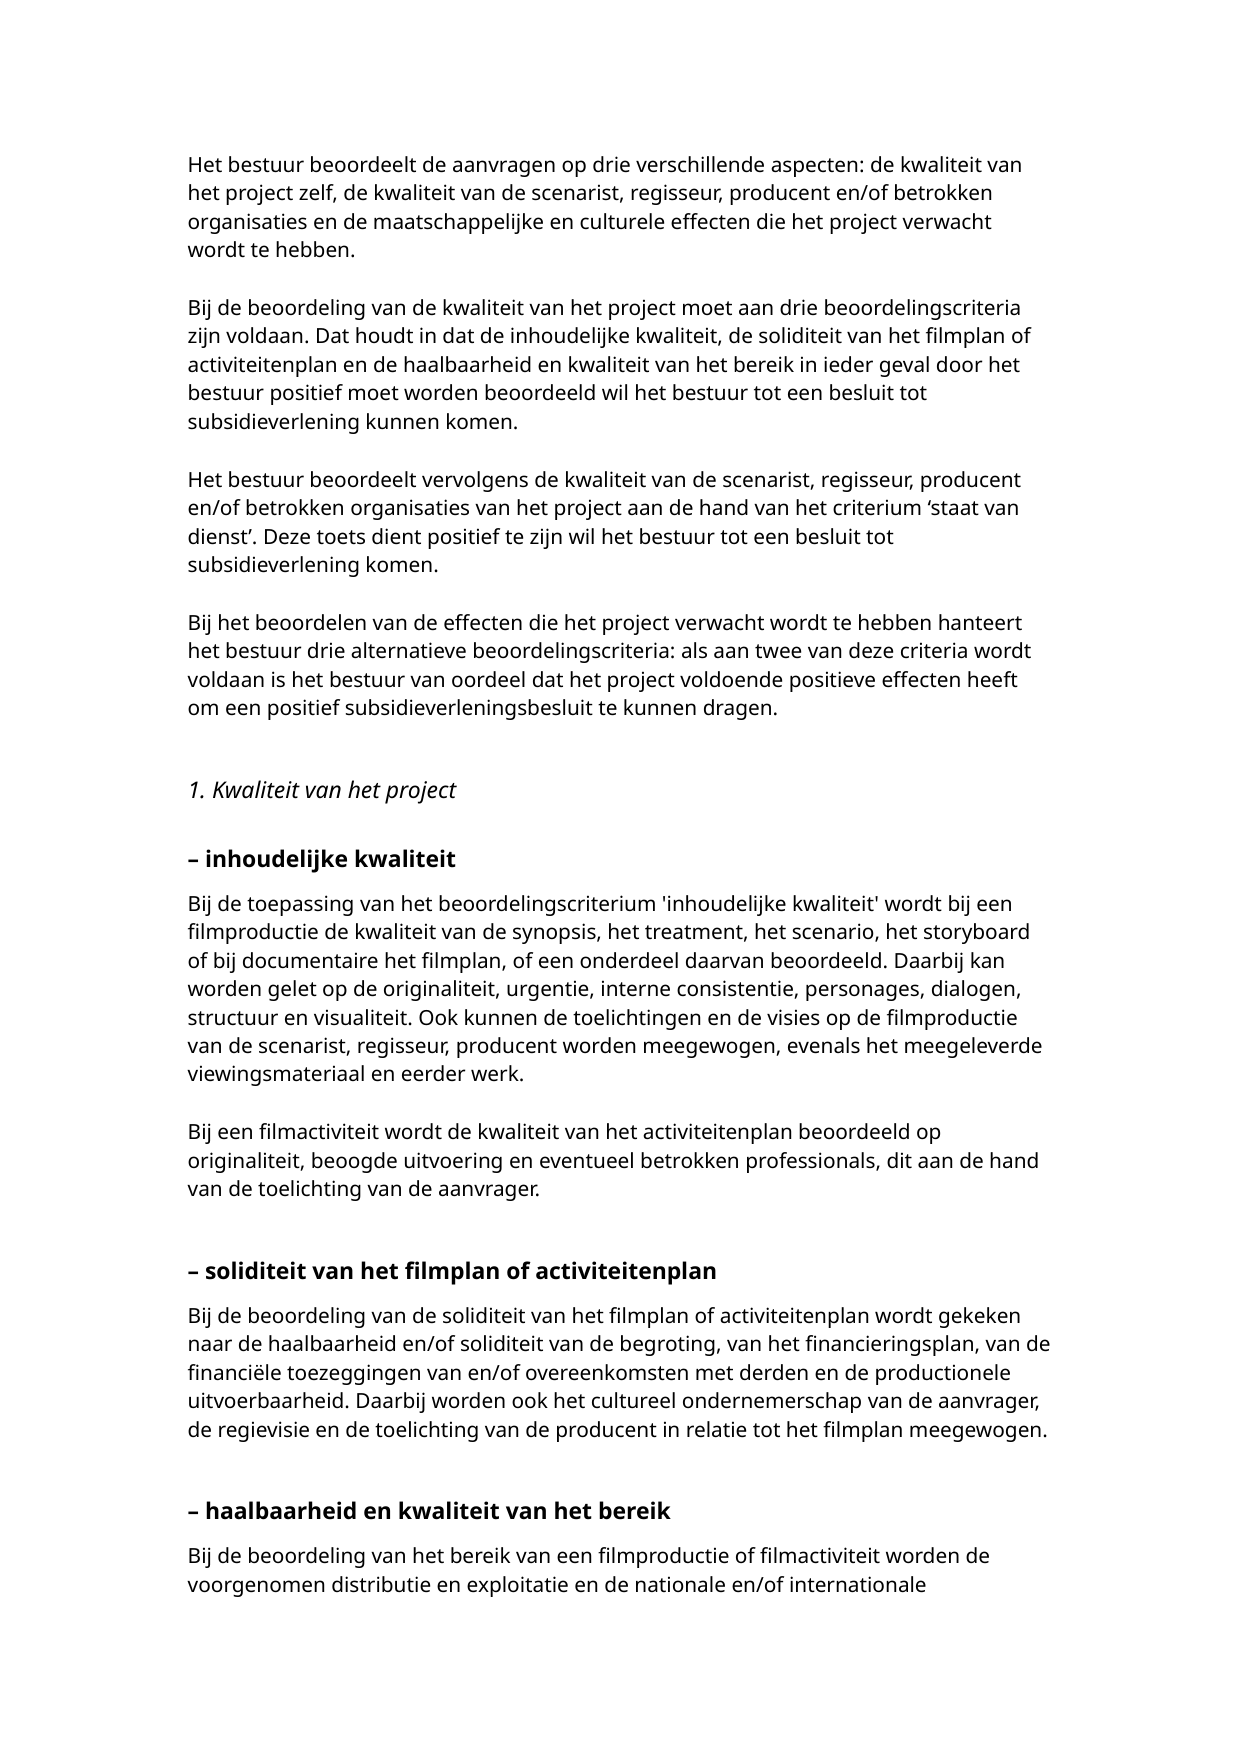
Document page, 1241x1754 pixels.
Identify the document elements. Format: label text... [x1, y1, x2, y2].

text Bij het beoordelen van de effecten die het project verwacht wordt te hebben hanteert het bestuur drie alternatieve beoordelingscriteria: als aan twee van deze criteria wordt voldaan is het bestuur van oordeel dat het project voldoende positieve effecten heeft om een positief subsidieverleningsbesluit te kunnen dragen. [187, 608, 1053, 722]
text Bij de beoordeling van de kwaliteit van het project moet aan drie beoordelingscriteria zijn voldaan. Dat houdt in dat de inhoudelijke kwaliteit, de soliditeit van het filmplan of activiteitenplan en de haalbaarheid en kwaliteit van het bereik in ieder geval door het bestuur positief moet worden beoordeeld wil het bestuur tot een besluit tot subsidieverlening kunnen komen. [187, 293, 1053, 435]
subtitle – soliditeit van het filmplan of activiteitenplan [187, 1255, 1053, 1286]
text Bij een filmactiviteit wordt de kwaliteit van het activiteitenplan beoordeeld op originaliteit, beoogde uitvoering en eventueel betrokken professionals, dit aan de hand van de toelichting van de aanvrager. [187, 1117, 1053, 1203]
subtitle – inhoudelijke kwaliteit [187, 843, 1053, 874]
text Het bestuur beoordeelt vervolgens de kwaliteit van de scenarist, regisseur, producent en/of betrokken organisaties van het project aan de hand van het criterium ‘staat van dienst’. Deze toets dient positief te zijn wil het bestuur tot een besluit tot subsidieverlening komen. [187, 465, 1053, 579]
text Bij de toepassing van het beoordelingscriterium 'inhoudelijke kwaliteit' wordt bij een filmproductie de kwaliteit van de synopsis, het treatment, het scenario, het storyboard of bij documentaire het filmplan, of een onderdeel daarvan beoordeeld. Daarbij kan worden gelet op de originaliteit, urgentie, interne consistentie, personages, dialogen, structuur en visualiteit. Ook kunnen de toelichtingen en de visies op de filmproductie van de scenarist, regisseur, producent worden meegewogen, evenals het meegeleverde viewingsmateriaal en eerder werk. [187, 889, 1053, 1088]
text Het bestuur beoordeelt de aanvragen op drie verschillende aspecten: de kwaliteit van het project zelf, de kwaliteit van de scenarist, regisseur, producent en/of betrokken organisaties en de maatschappelijke en culturele effecten die het project verwacht wordt te hebben. [187, 150, 1053, 264]
subtitle – haalbaarheid en kwaliteit van het bereik [187, 1495, 1053, 1526]
subtitle 1. Kwaliteit van het project [187, 774, 1053, 805]
text Bij de beoordeling van de soliditeit van het filmplan of activiteitenplan wordt gekeken naar de haalbaarheid en/of soliditeit van de begroting, van het financieringsplan, van de financiële toezeggingen van en/of overeenkomsten met derden en de productionele uitvoerbaarheid. Daarbij worden ook het cultureel ondernemerschap van de aanvrager, de regievisie en de toelichting van de producent in relatie tot het filmplan meegewogen. [187, 1301, 1053, 1443]
text Bij de beoordeling van het bereik van een filmproductie of filmactiviteit worden de voorgenomen distributie en exploitatie en de nationale en/of internationale [187, 1541, 1053, 1598]
